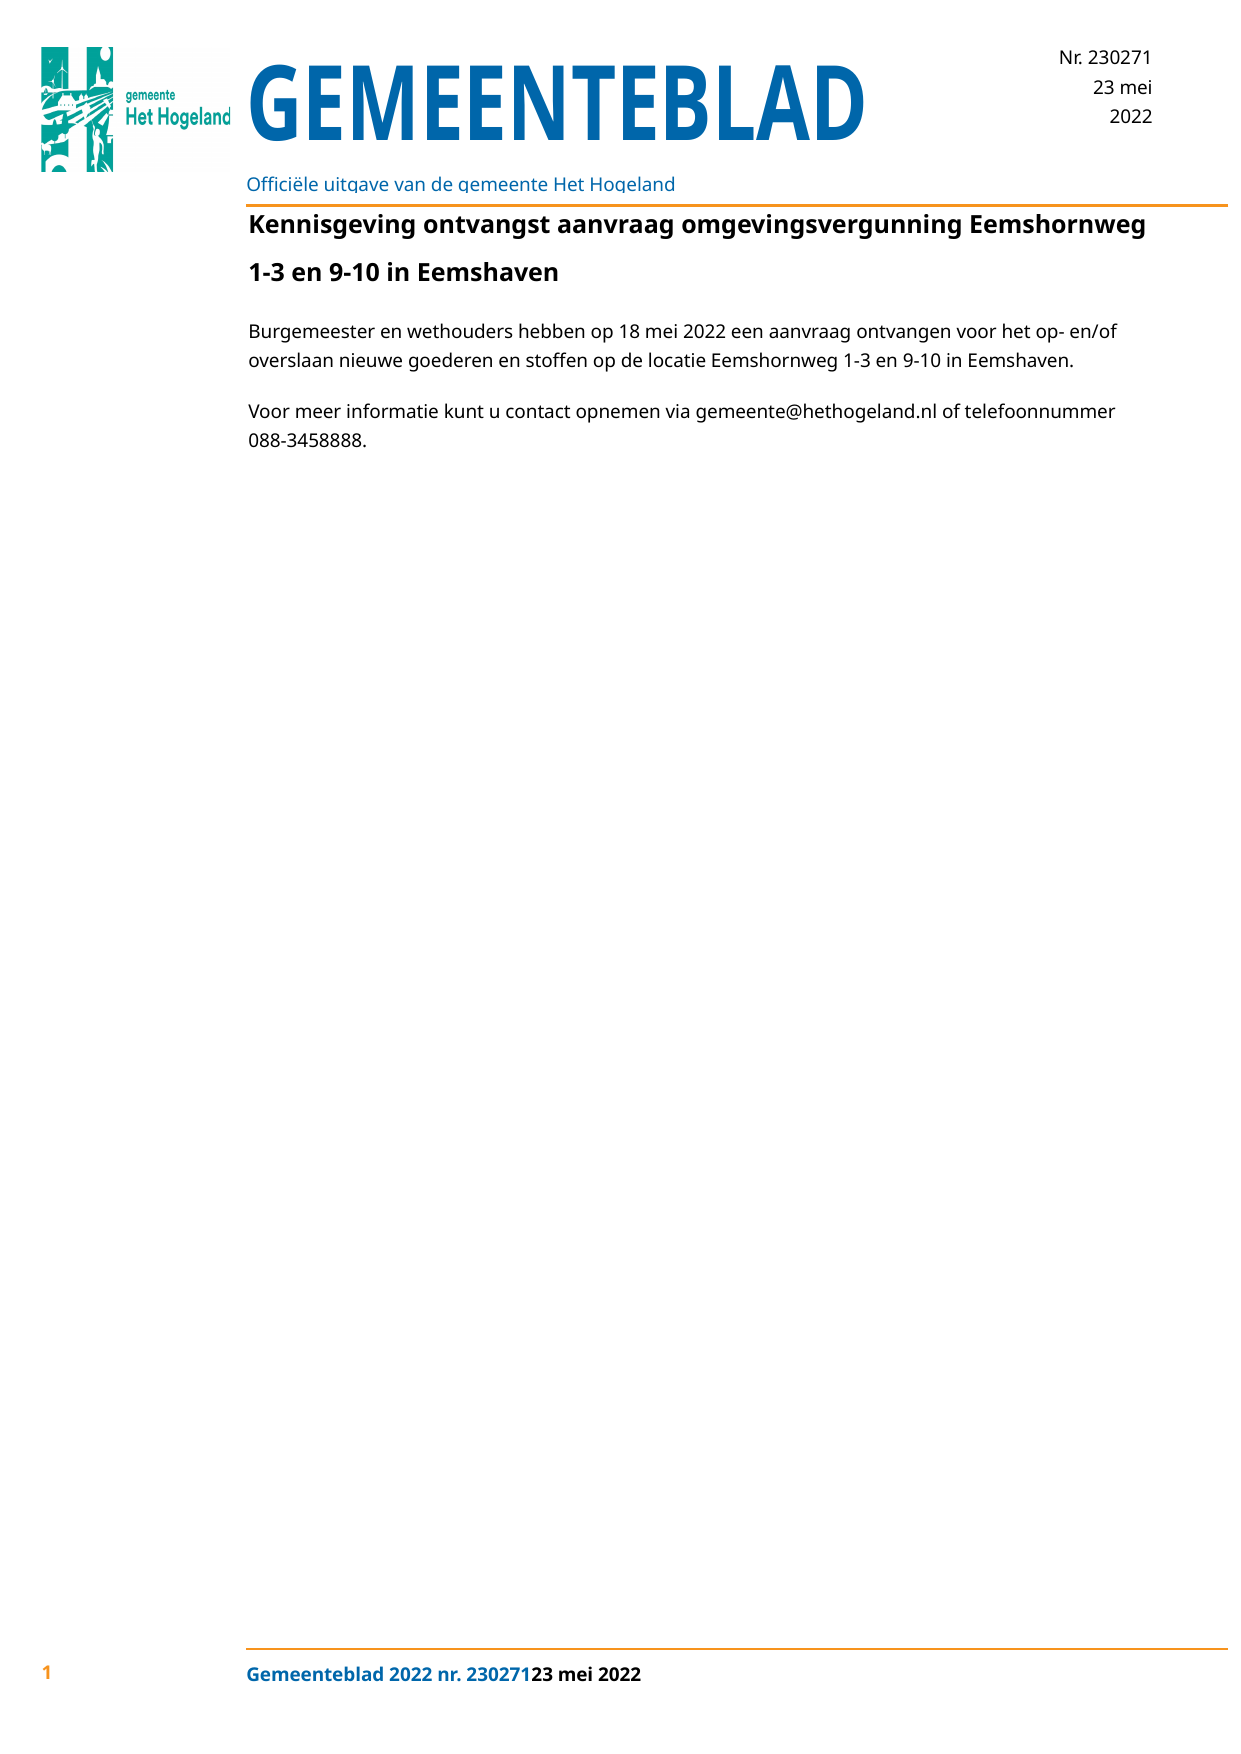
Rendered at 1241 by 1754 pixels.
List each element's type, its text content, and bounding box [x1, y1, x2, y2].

text Kennisgeving ontvangst aanvraag omgevingsvergunning Eemshornweg 1-3 en 9-10 in Eemshaven [248, 207, 1152, 288]
picture [41, 47, 231, 172]
text Voor meer informatie kunt u contact opnemen via gemeente@hethogeland.nl of telefoonnummer 088-3458888. [248, 398, 1152, 453]
text Burgemeester en wethouders hebben op 18 mei 2022 een aanvraag ontvangen voor het op- en/of overslaan nieuwe goederen en stoffen op de locatie Eemshornweg 1-3 en 9-10 in Eemshaven. [248, 318, 1152, 373]
